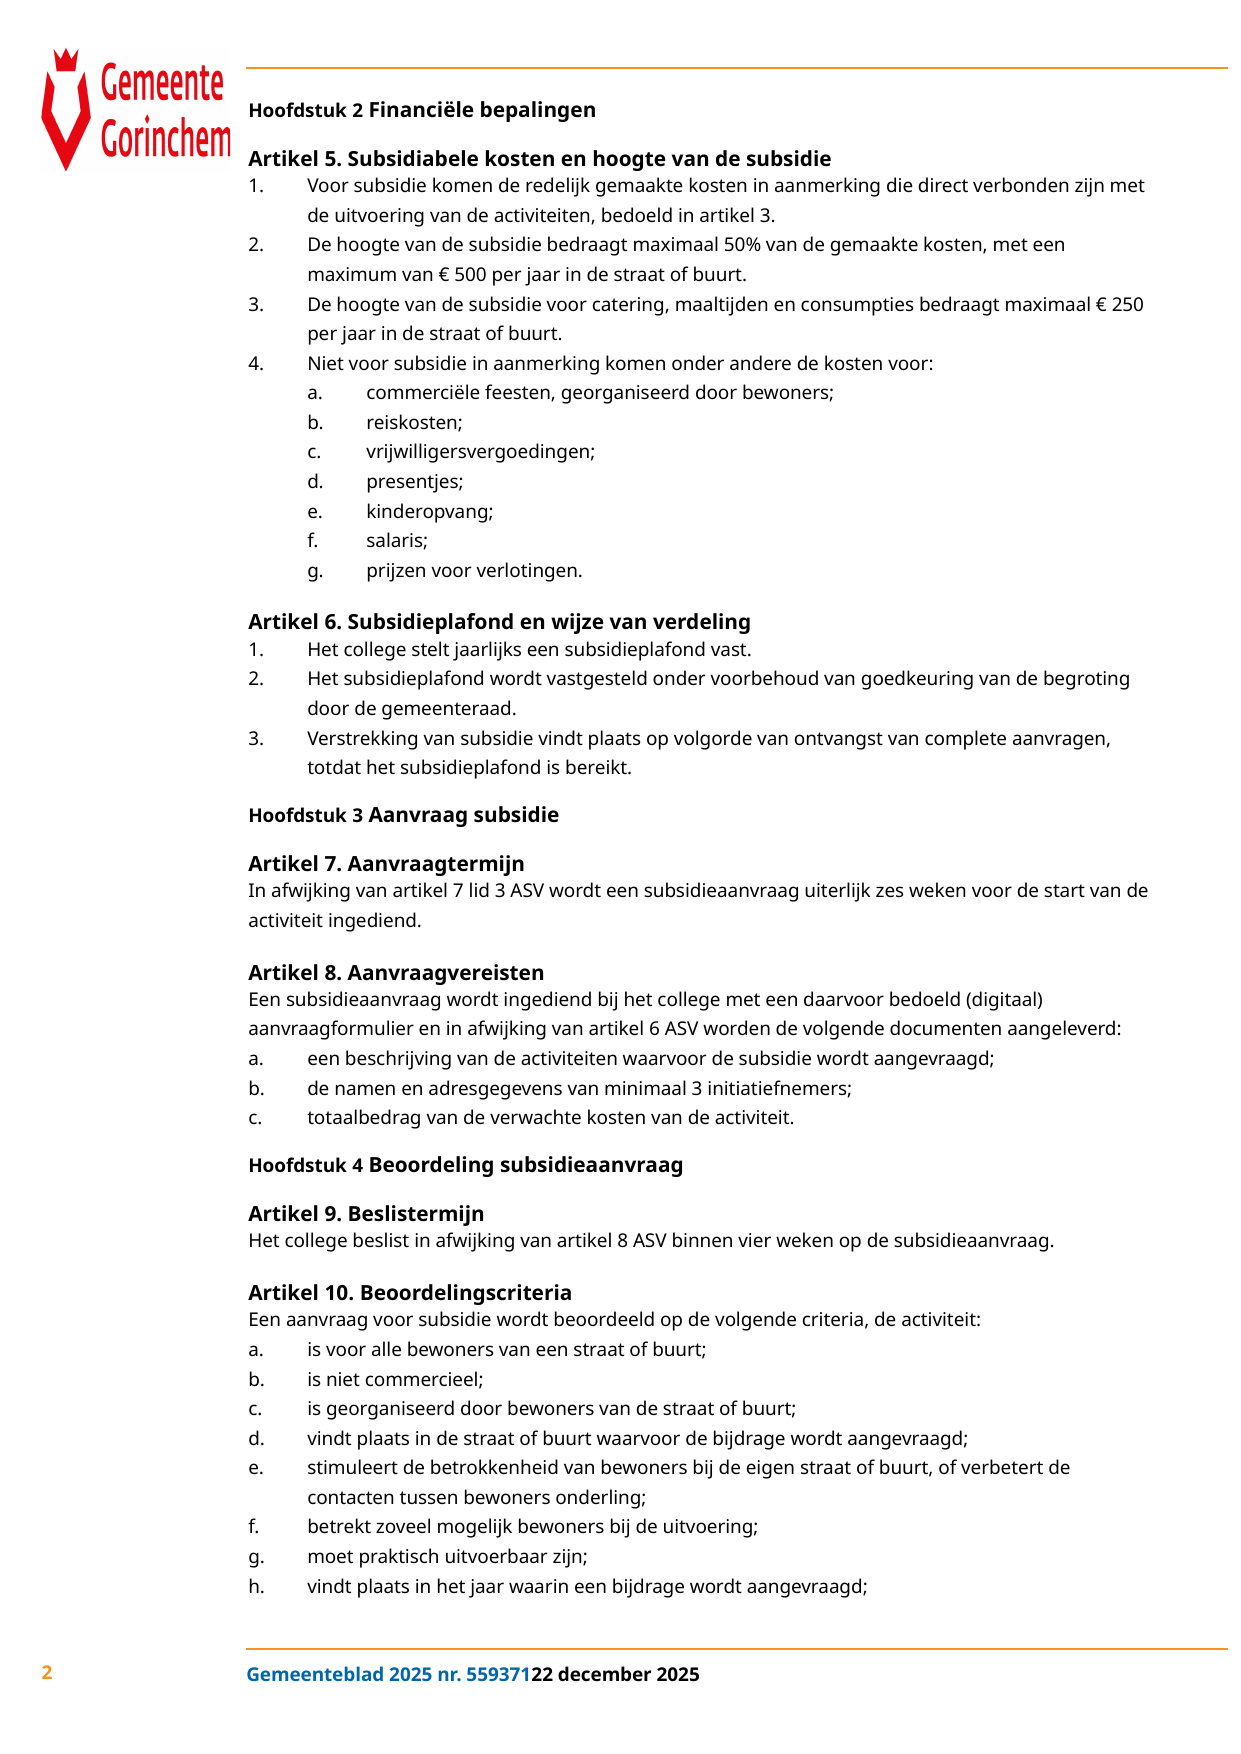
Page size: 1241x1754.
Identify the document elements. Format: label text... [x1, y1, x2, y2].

list prijzen voor verlotingen. [307, 557, 1152, 583]
list een beschrijving van de activiteiten waarvoor de subsidie wordt aangevraagd; [248, 1045, 1152, 1071]
text Een subsidieaanvraag wordt ingediend bij het college met een daarvoor bedoeld (digitaal) aanvraagformulier en in afwijking van artikel 6 ASV worden de volgende documenten aangeleverd: [248, 986, 1152, 1041]
list vrijwilligersvergoedingen; [307, 439, 1152, 464]
text Hoofdstuk 2 Financiële bepalingen [248, 95, 1152, 123]
text In afwijking van artikel 7 lid 3 ASV wordt een subsidieaanvraag uiterlijk zes weken voor de start van de activiteit ingediend. [248, 878, 1152, 933]
list reiskosten; [307, 409, 1152, 435]
list is voor alle bewoners van een straat of buurt; [248, 1336, 1152, 1362]
list vindt plaats in het jaar waarin een bijdrage wordt aangevraagd; [248, 1573, 1152, 1598]
text Artikel 6. Subsidieplafond en wijze van verdeling [248, 607, 1152, 636]
list Niet voor subsidie in aanmerking komen onder andere de kosten voor: [248, 350, 1152, 376]
text Hoofdstuk 3 Aanvraag subsidie [248, 800, 1152, 828]
list stimuleert de betrokkenheid van bewoners bij de eigen straat of buurt, of verbetert de contacten tussen bewoners onderling; [248, 1454, 1152, 1510]
list vindt plaats in de straat of buurt waarvoor de bijdrage wordt aangevraagd; [248, 1425, 1152, 1451]
list Het subsidieplafond wordt vastgesteld onder voorbehoud van goedkeuring van de begroting door de gemeenteraad. [248, 666, 1152, 721]
list Verstrekking van subsidie vindt plaats op volgorde van ontvangst van complete aanvragen, totdat het subsidieplafond is bereikt. [248, 725, 1152, 780]
text Artikel 7. Aanvraagtermijn [248, 849, 1152, 878]
text Artikel 10. Beoordelingscriteria [248, 1278, 1152, 1307]
list kinderopvang; [307, 498, 1152, 524]
list Het college stelt jaarlijks een subsidieplafond vast. [248, 636, 1152, 662]
picture [41, 47, 231, 172]
text Artikel 9. Beslistermijn [248, 1199, 1152, 1228]
list is niet commercieel; [248, 1366, 1152, 1391]
list salaris; [307, 527, 1152, 553]
text Artikel 8. Aanvraagvereisten [248, 958, 1152, 986]
text Het college beslist in afwijking van artikel 8 ASV binnen vier weken op de subsidieaanvraag. [248, 1228, 1152, 1253]
list de namen en adresgegevens van minimaal 3 initiatiefnemers; [248, 1075, 1152, 1101]
list totaalbedrag van de verwachte kosten van de activiteit. [248, 1104, 1152, 1130]
list commerciële feesten, georganiseerd door bewoners; [307, 379, 1152, 405]
text Hoofdstuk 4 Beoordeling subsidieaanvraag [248, 1150, 1152, 1178]
list moet praktisch uitvoerbaar zijn; [248, 1543, 1152, 1569]
text Artikel 5. Subsidiabele kosten en hoogte van de subsidie [248, 144, 1152, 172]
list De hoogte van de subsidie voor catering, maaltijden en consumpties bedraagt maximaal € 250 per jaar in de straat of buurt. [248, 291, 1152, 346]
list betrekt zoveel mogelijk bewoners bij de uitvoering; [248, 1514, 1152, 1539]
list De hoogte van de subsidie bedraagt maximaal 50% van de gemaakte kosten, met een maximum van € 500 per jaar in de straat of buurt. [248, 232, 1152, 287]
text Een aanvraag voor subsidie wordt beoordeeld op de volgende criteria, de activiteit: [248, 1307, 1152, 1332]
list Voor subsidie komen de redelijk gemaakte kosten in aanmerking die direct verbonden zijn met de uitvoering van de activiteiten, bedoeld in artikel 3. [248, 172, 1152, 228]
list is georganiseerd door bewoners van de straat of buurt; [248, 1395, 1152, 1421]
list presentjes; [307, 468, 1152, 494]
